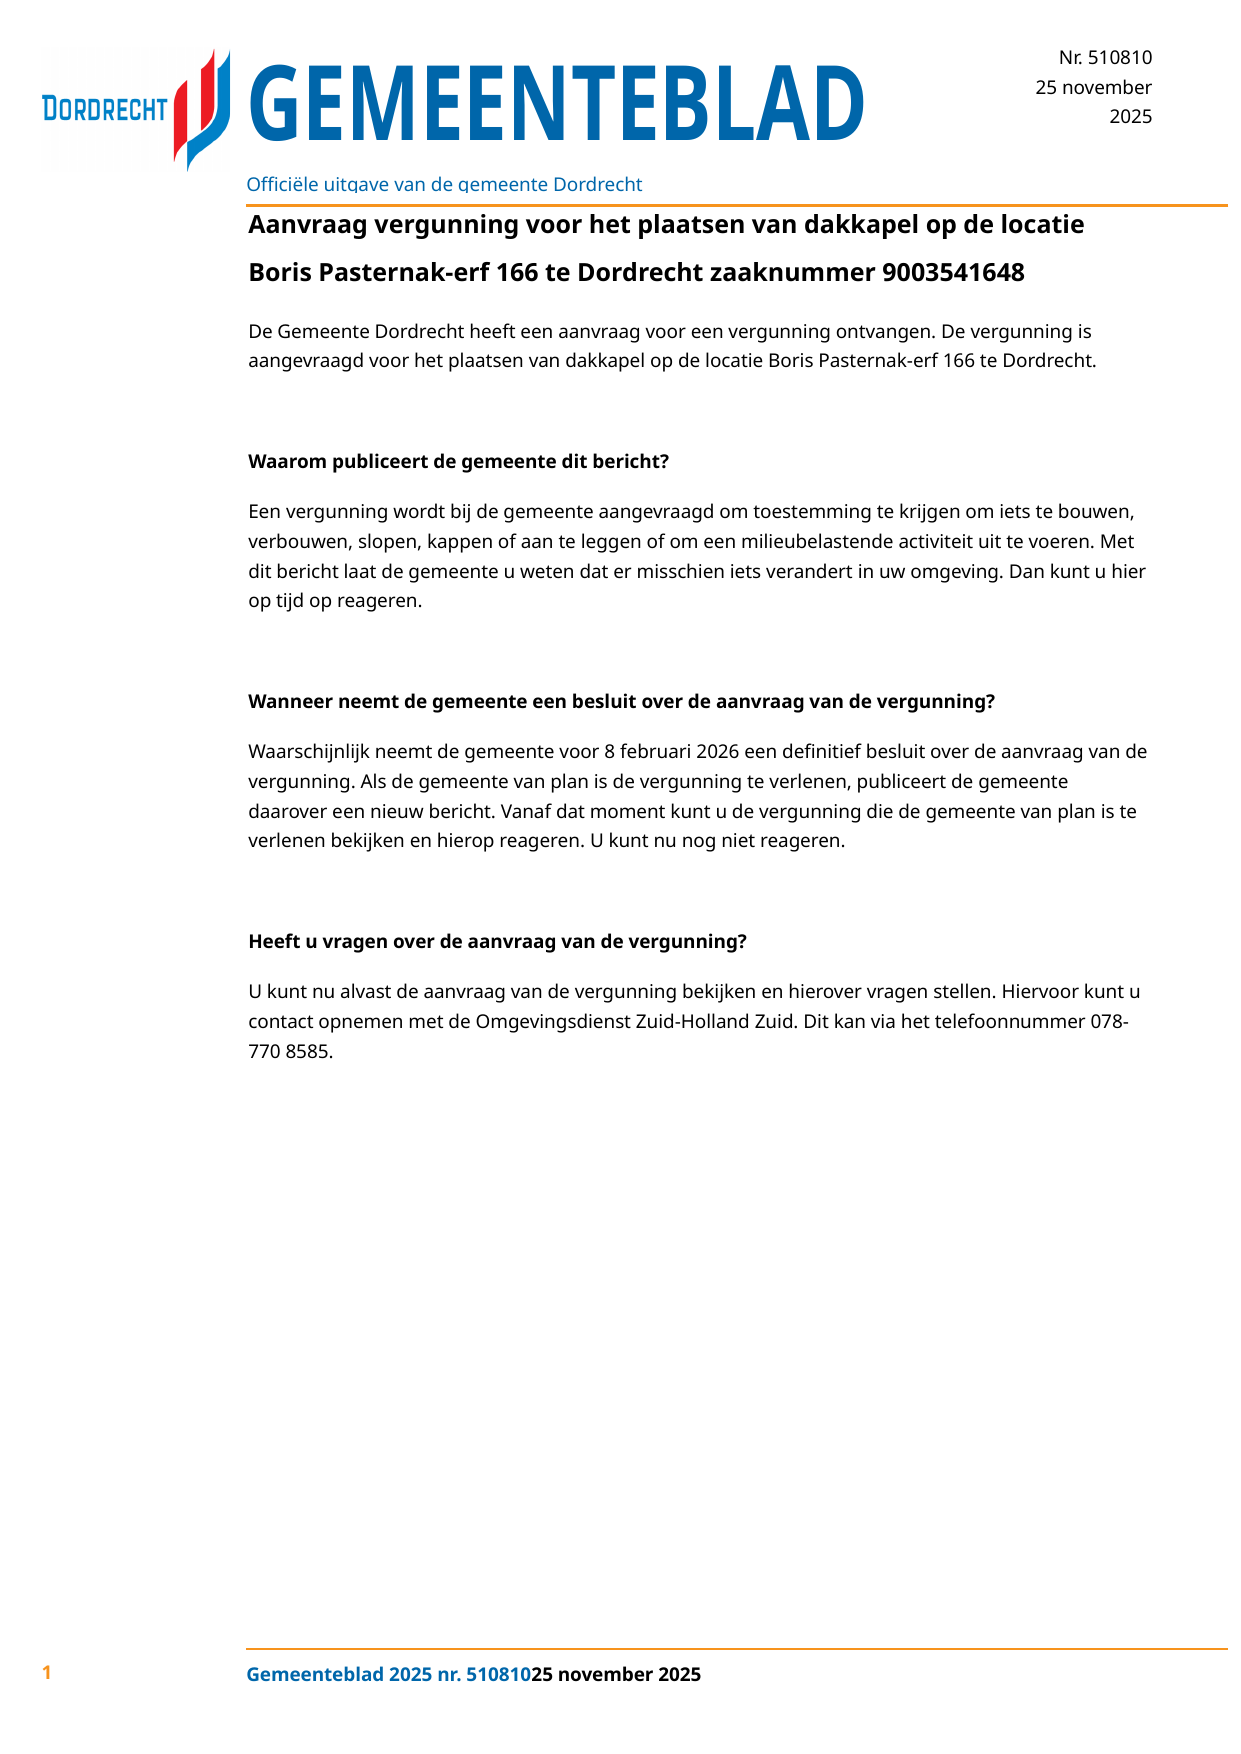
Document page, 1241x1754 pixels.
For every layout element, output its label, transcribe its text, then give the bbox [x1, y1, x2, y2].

text Aanvraag vergunning voor het plaatsen van dakkapel op de locatie Boris Pasternak-erf 166 te Dordrecht zaaknummer 9003541648 [248, 207, 1152, 288]
text Wanneer neemt de gemeente een besluit over de aanvraag van de vergunning? [248, 688, 1152, 714]
text U kunt nu alvast de aanvraag van de vergunning bekijken en hierover vragen stellen. Hiervoor kunt u contact opnemen met de Omgevingsdienst Zuid-Holland Zuid. Dit kan via het telefoonnummer 078-770 8585. [248, 979, 1152, 1064]
text Waarschijnlijk neemt de gemeente voor 8 februari 2026 een definitief besluit over de aanvraag van de vergunning. Als de gemeente van plan is de vergunning te verlenen, publiceert de gemeente daarover een nieuw bericht. Vanaf dat moment kunt u de vergunning die de gemeente van plan is te verlenen bekijken en hierop reageren. U kunt nu nog niet reageren. [248, 739, 1152, 853]
text Heeft u vragen over de aanvraag van de vergunning? [248, 928, 1152, 954]
picture [41, 47, 231, 172]
text Een vergunning wordt bij de gemeente aangevraagd om toestemming te krijgen om iets te bouwen, verbouwen, slopen, kappen of aan te leggen of om een milieubelastende activiteit uit te voeren. Met dit bericht laat de gemeente u weten dat er misschien iets verandert in uw omgeving. Dan kunt u hier op tijd op reageren. [248, 499, 1152, 613]
text De Gemeente Dordrecht heeft een aanvraag voor een vergunning ontvangen. De vergunning is aangevraagd voor het plaatsen van dakkapel op de locatie Boris Pasternak-erf 166 te Dordrecht. [248, 318, 1152, 373]
text Waarom publiceert de gemeente dit bericht? [248, 448, 1152, 474]
